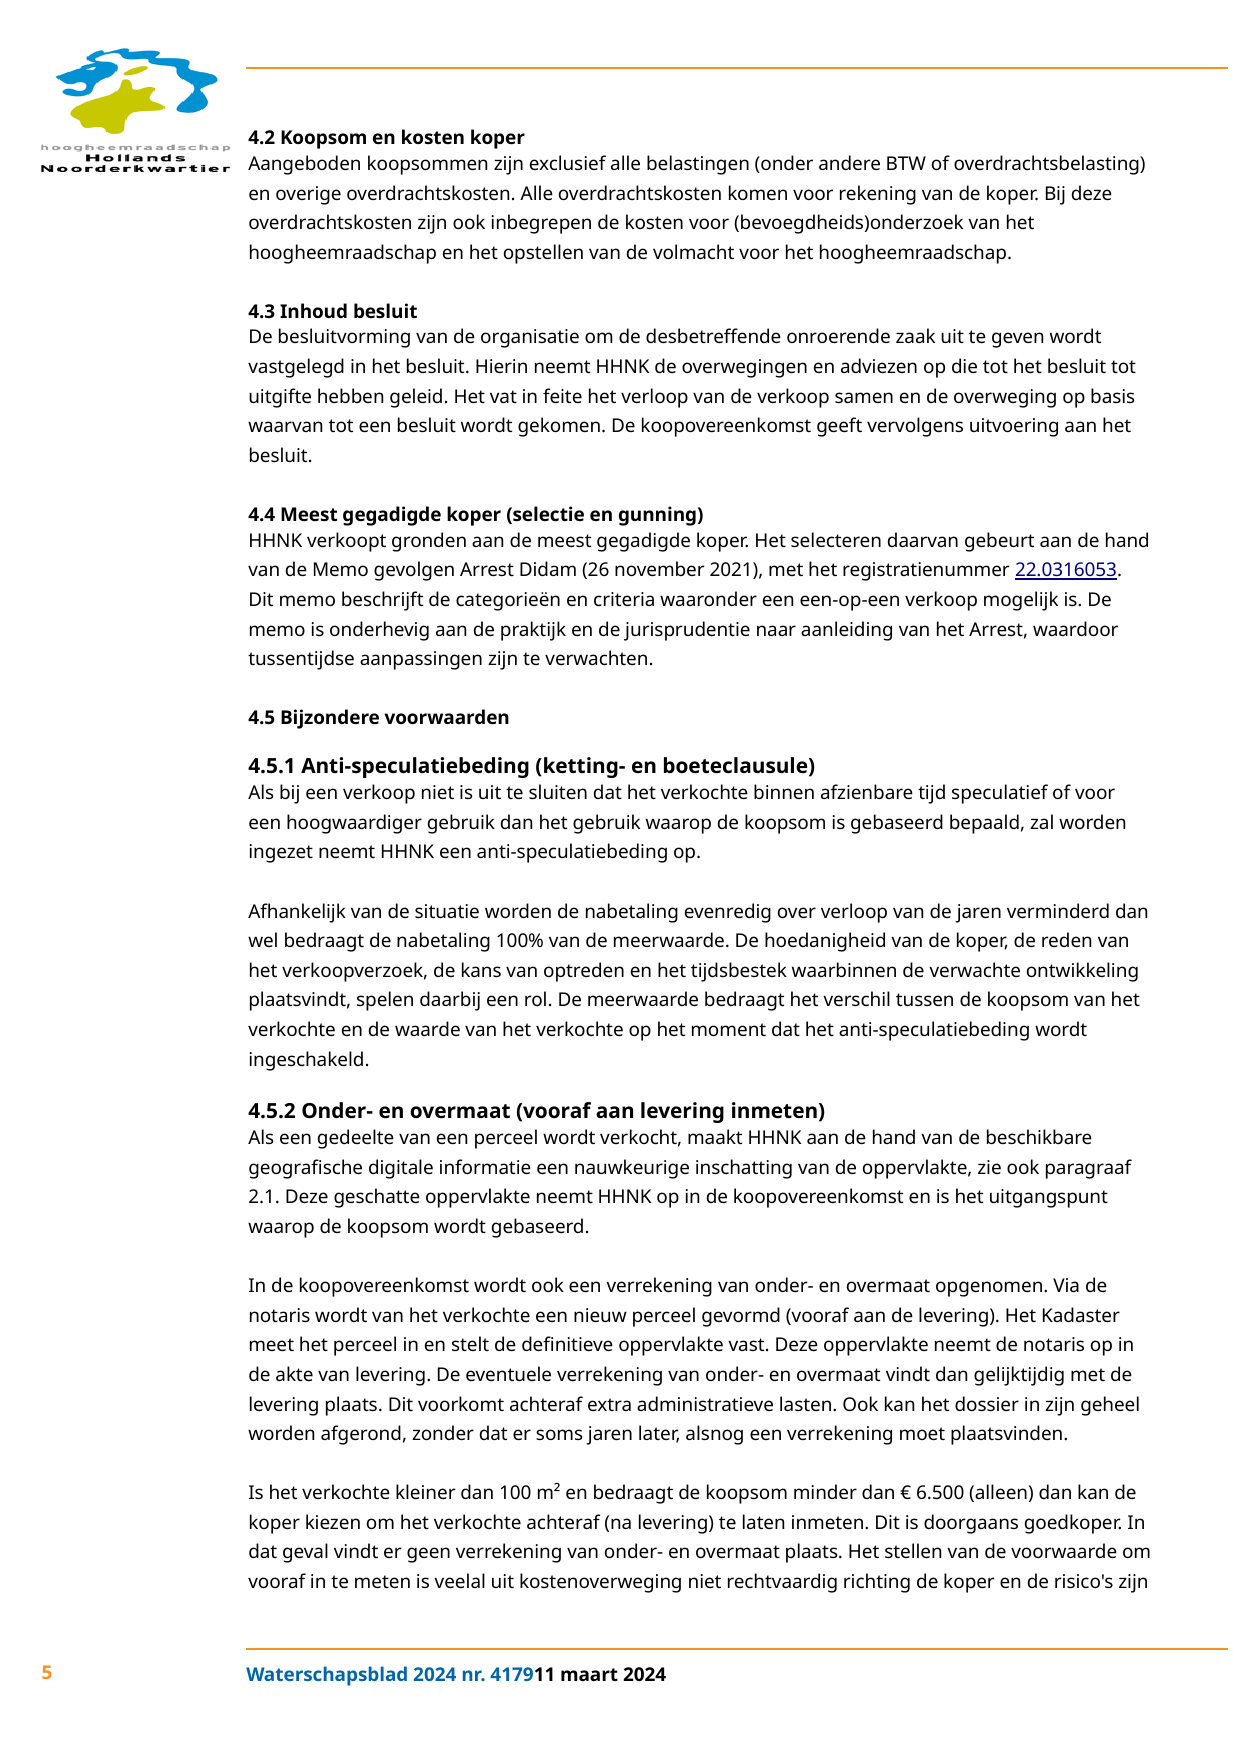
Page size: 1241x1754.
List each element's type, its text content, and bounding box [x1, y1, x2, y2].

text 4.5.1 Anti-speculatiebeding (ketting- en boeteclausule) [248, 751, 1152, 779]
text HHNK verkoopt gronden aan de meest gegadigde koper. Het selecteren daarvan gebeurt aan de hand van de Memo gevolgen Arrest Didam (26 november 2021), met het registratienummer 22.0316053. Dit memo beschrijft de categorieën en criteria waaronder een een-op-een verkoop mogelijk is. De memo is onderhevig aan de praktijk en de jurisprudentie naar aanleiding van het Arrest, waardoor tussentijdse aanpassingen zijn te verwachten. [248, 527, 1152, 671]
text 4.4 Meest gegadigde koper (selectie en gunning) [248, 501, 1152, 527]
text De besluitvorming van de organisatie om de desbetreffende onroerende zaak uit te geven wordt vastgelegd in het besluit. Hierin neemt HHNK de overwegingen en adviezen op die tot het besluit tot uitgifte hebben geleid. Het vat in feite het verloop van de verkoop samen en de overweging op basis waarvan tot een besluit wordt gekomen. De koopovereenkomst geeft vervolgens uitvoering aan het besluit. [248, 324, 1152, 468]
text 4.3 Inhoud besluit [248, 298, 1152, 324]
text Aangeboden koopsommen zijn exclusief alle belastingen (onder andere BTW of overdrachtsbelasting) en overige overdrachtskosten. Alle overdrachtskosten komen voor rekening van de koper. Bij deze overdrachtskosten zijn ook inbegrepen de kosten voor (bevoegdheids)onderzoek van het hoogheemraadschap en het opstellen van de volmacht voor het hoogheemraadschap. [248, 150, 1152, 264]
text Als bij een verkoop niet is uit te sluiten dat het verkochte binnen afzienbare tijd speculatief of voor een hoogwaardiger gebruik dan het gebruik waarop de koopsom is gebaseerd bepaald, zal worden ingezet neemt HHNK een anti-speculatiebeding op. [248, 779, 1152, 864]
text 4.2 Koopsom en kosten koper [248, 124, 1152, 150]
text In de koopovereenkomst wordt ook een verrekening van onder- en overmaat opgenomen. Via de notaris wordt van het verkochte een nieuw perceel gevormd (vooraf aan de levering). Het Kadaster meet het perceel in en stelt de definitieve oppervlakte vast. Deze oppervlakte neemt de notaris op in de akte van levering. De eventuele verrekening van onder- en overmaat vindt dan gelijktijdig met de levering plaats. Dit voorkomt achteraf extra administratieve lasten. Ook kan het dossier in zijn geheel worden afgerond, zonder dat er soms jaren later, alsnog een verrekening moet plaatsvinden. [248, 1272, 1152, 1446]
text Als een gedeelte van een perceel wordt verkocht, maakt HHNK aan de hand van de beschikbare geografische digitale informatie een nauwkeurige inschatting van de oppervlakte, zie ook paragraaf 2.1. Deze geschatte oppervlakte neemt HHNK op in de koopovereenkomst en is het uitgangspunt waarop de koopsom wordt gebaseerd. [248, 1124, 1152, 1239]
text 4.5 Bijzondere voorwaarden [248, 704, 1152, 730]
text Is het verkochte kleiner dan 100 m² en bedraagt de koopsom minder dan € 6.500 (alleen) dan kan de koper kiezen om het verkochte achteraf (na levering) te laten inmeten. Dit is doorgaans goedkoper. In dat geval vindt er geen verrekening van onder- en overmaat plaats. Het stellen van de voorwaarde om vooraf in te meten is veelal uit kostenoverweging niet rechtvaardig richting de koper en de risico's zijn [248, 1479, 1152, 1594]
text 4.5.2 Onder- en overmaat (vooraf aan levering inmeten) [248, 1096, 1152, 1124]
text Afhankelijk van de situatie worden de nabetaling evenredig over verloop van de jaren verminderd dan wel bedraagt de nabetaling 100% van de meerwaarde. De hoedanigheid van de koper, de reden van het verkoopverzoek, de kans van optreden en het tijdsbestek waarbinnen de verwachte ontwikkeling plaatsvindt, spelen daarbij een rol. De meerwaarde bedraagt het verschil tussen de koopsom van het verkochte en de waarde van het verkochte op het moment dat het anti-speculatiebeding wordt ingeschakeld. [248, 898, 1152, 1071]
picture [41, 47, 231, 172]
